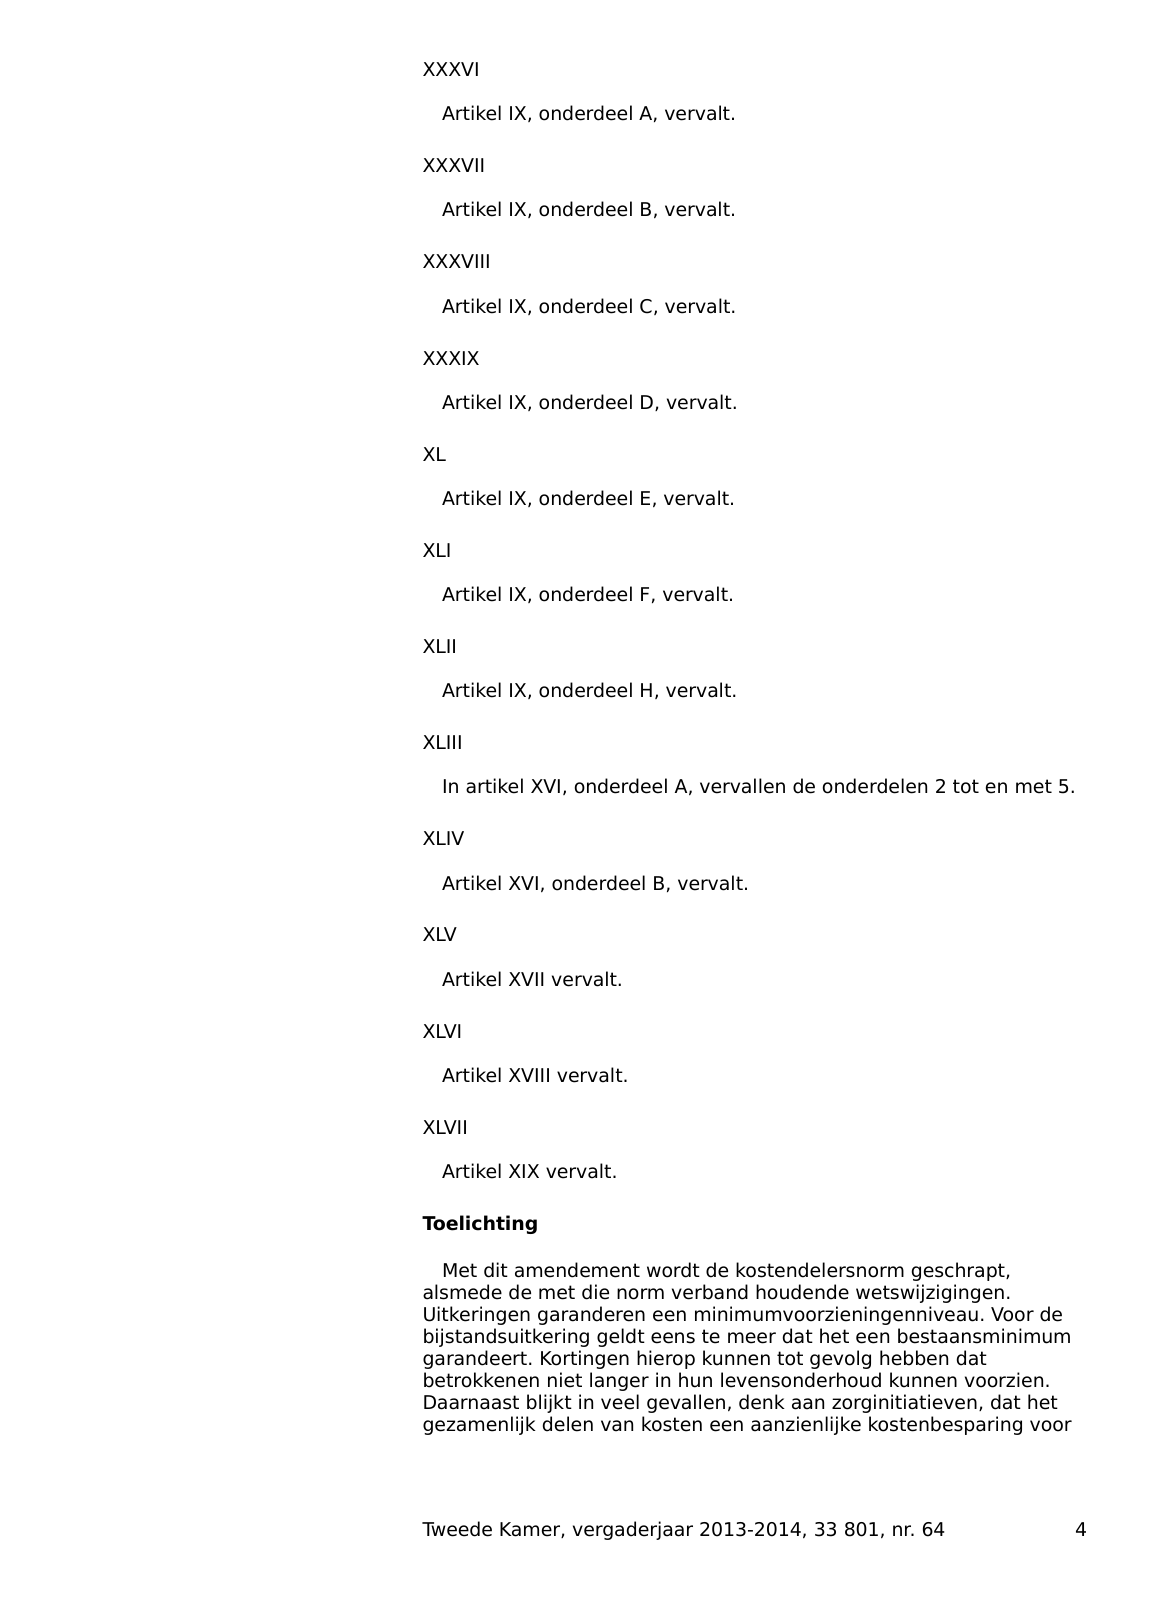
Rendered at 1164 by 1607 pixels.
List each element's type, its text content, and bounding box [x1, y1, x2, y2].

subtitle XXXVIII [422, 251, 1087, 273]
text Met dit amendement wordt de kostendelersnorm geschrapt, alsmede de met die norm verband houdende wetswijzigingen. Uitkeringen garanderen een minimumvoorzieningenniveau. Voor de bijstandsuitkering geldt eens te meer dat het een bestaansminimum garandeert. Kortingen hierop kunnen tot gevolg hebben dat betrokkenen niet langer in hun levensonderhoud kunnen voorzien. Daarnaast blijkt in veel gevallen, denk aan zorginitiatieven, dat het gezamenlijk delen van kosten een aanzienlijke kostenbesparing voor [422, 1260, 1087, 1436]
subtitle XXXVI [422, 59, 1087, 81]
subtitle XXXIX [422, 347, 1087, 369]
text Artikel IX, onderdeel B, vervalt. [422, 199, 1087, 221]
text Artikel IX, onderdeel E, vervalt. [422, 488, 1087, 510]
text Artikel XVIII vervalt. [422, 1065, 1087, 1087]
text In artikel XVI, onderdeel A, vervallen de onderdelen 2 tot en met 5. [422, 776, 1087, 798]
text Artikel XVII vervalt. [422, 968, 1087, 991]
subtitle XLIII [422, 732, 1087, 754]
text Artikel IX, onderdeel H, vervalt. [422, 680, 1087, 702]
subtitle XLII [422, 636, 1087, 658]
text Artikel XVI, onderdeel B, vervalt. [422, 872, 1087, 894]
subtitle XLI [422, 540, 1087, 562]
text Artikel IX, onderdeel C, vervalt. [422, 296, 1087, 317]
subtitle XL [422, 444, 1087, 466]
text Artikel IX, onderdeel F, vervalt. [422, 584, 1087, 606]
subtitle XLV [422, 924, 1087, 946]
subtitle XLIV [422, 828, 1087, 850]
subtitle XLVII [422, 1117, 1087, 1139]
subtitle XLVI [422, 1021, 1087, 1042]
subtitle Toelichting [422, 1213, 1087, 1235]
text Artikel XIX vervalt. [422, 1161, 1087, 1183]
text Artikel IX, onderdeel A, vervalt. [422, 103, 1087, 125]
subtitle XXXVII [422, 155, 1087, 177]
text Artikel IX, onderdeel D, vervalt. [422, 392, 1087, 414]
